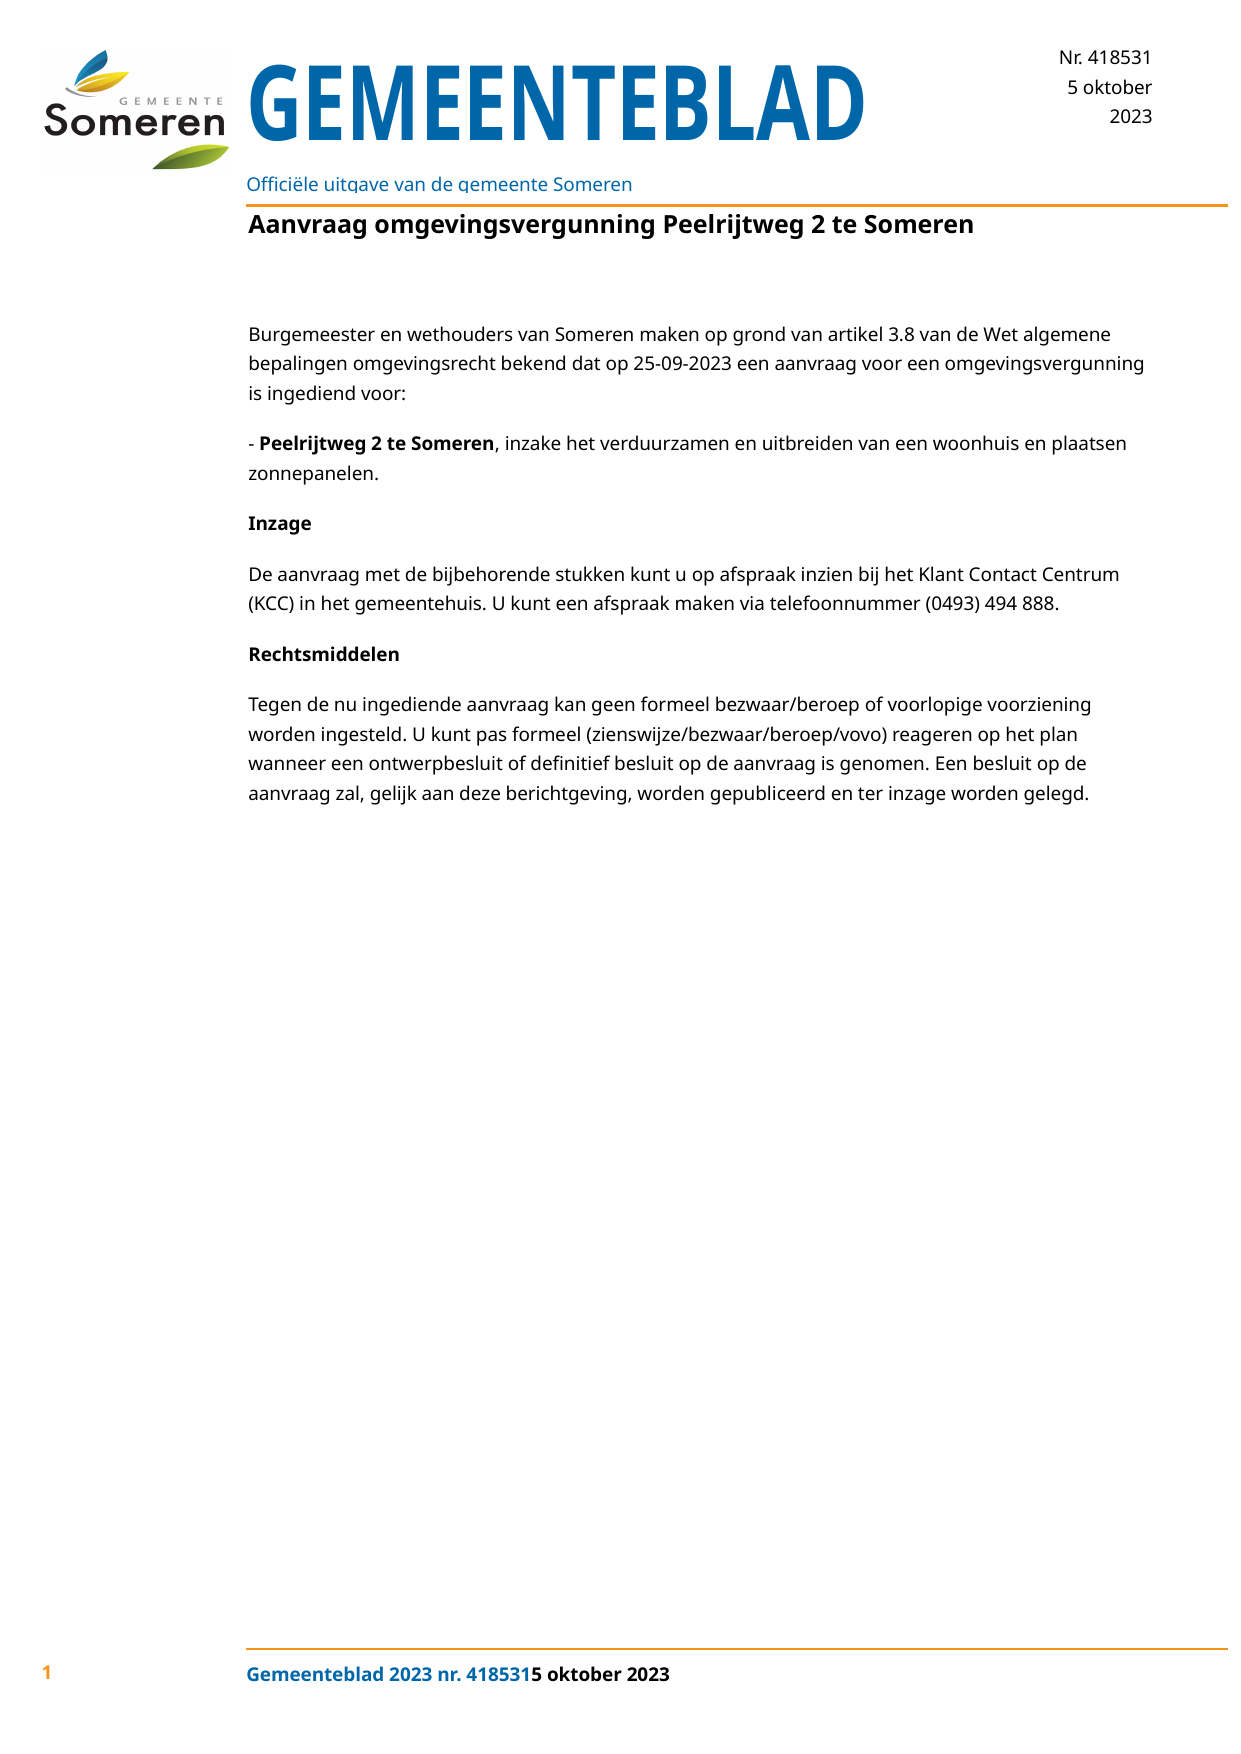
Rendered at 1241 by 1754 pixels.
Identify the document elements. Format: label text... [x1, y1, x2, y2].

text Aanvraag omgevingsvergunning Peelrijtweg 2 te Someren [248, 207, 1152, 241]
text Rechtsmiddelen [248, 641, 1152, 666]
text Tegen de nu ingediende aanvraag kan geen formeel bezwaar/beroep of voorlopige voorziening worden ingesteld. U kunt pas formeel (zienswijze/bezwaar/beroep/vovo) reageren op het plan wanneer een ontwerpbesluit of definitief besluit op de aanvraag is genomen. Een besluit op de aanvraag zal, gelijk aan deze berichtgeving, worden gepubliceerd en ter inzage worden gelegd. [248, 691, 1152, 806]
text Inzage [248, 510, 1152, 536]
text - Peelrijtweg 2 te Someren, inzake het verduurzamen en uitbreiden van een woonhuis en plaatsen zonnepanelen. [248, 430, 1152, 486]
picture [41, 47, 231, 172]
text De aanvraag met de bijbehorende stukken kunt u op afspraak inzien bij het Klant Contact Centrum (KCC) in het gemeentehuis. U kunt een afspraak maken via telefoonnummer (0493) 494 888. [248, 561, 1152, 616]
text Burgemeester en wethouders van Someren maken op grond van artikel 3.8 van de Wet algemene bepalingen omgevingsrecht bekend dat op 25-09-2023 een aanvraag voor een omgevingsvergunning is ingediend voor: [248, 321, 1152, 406]
